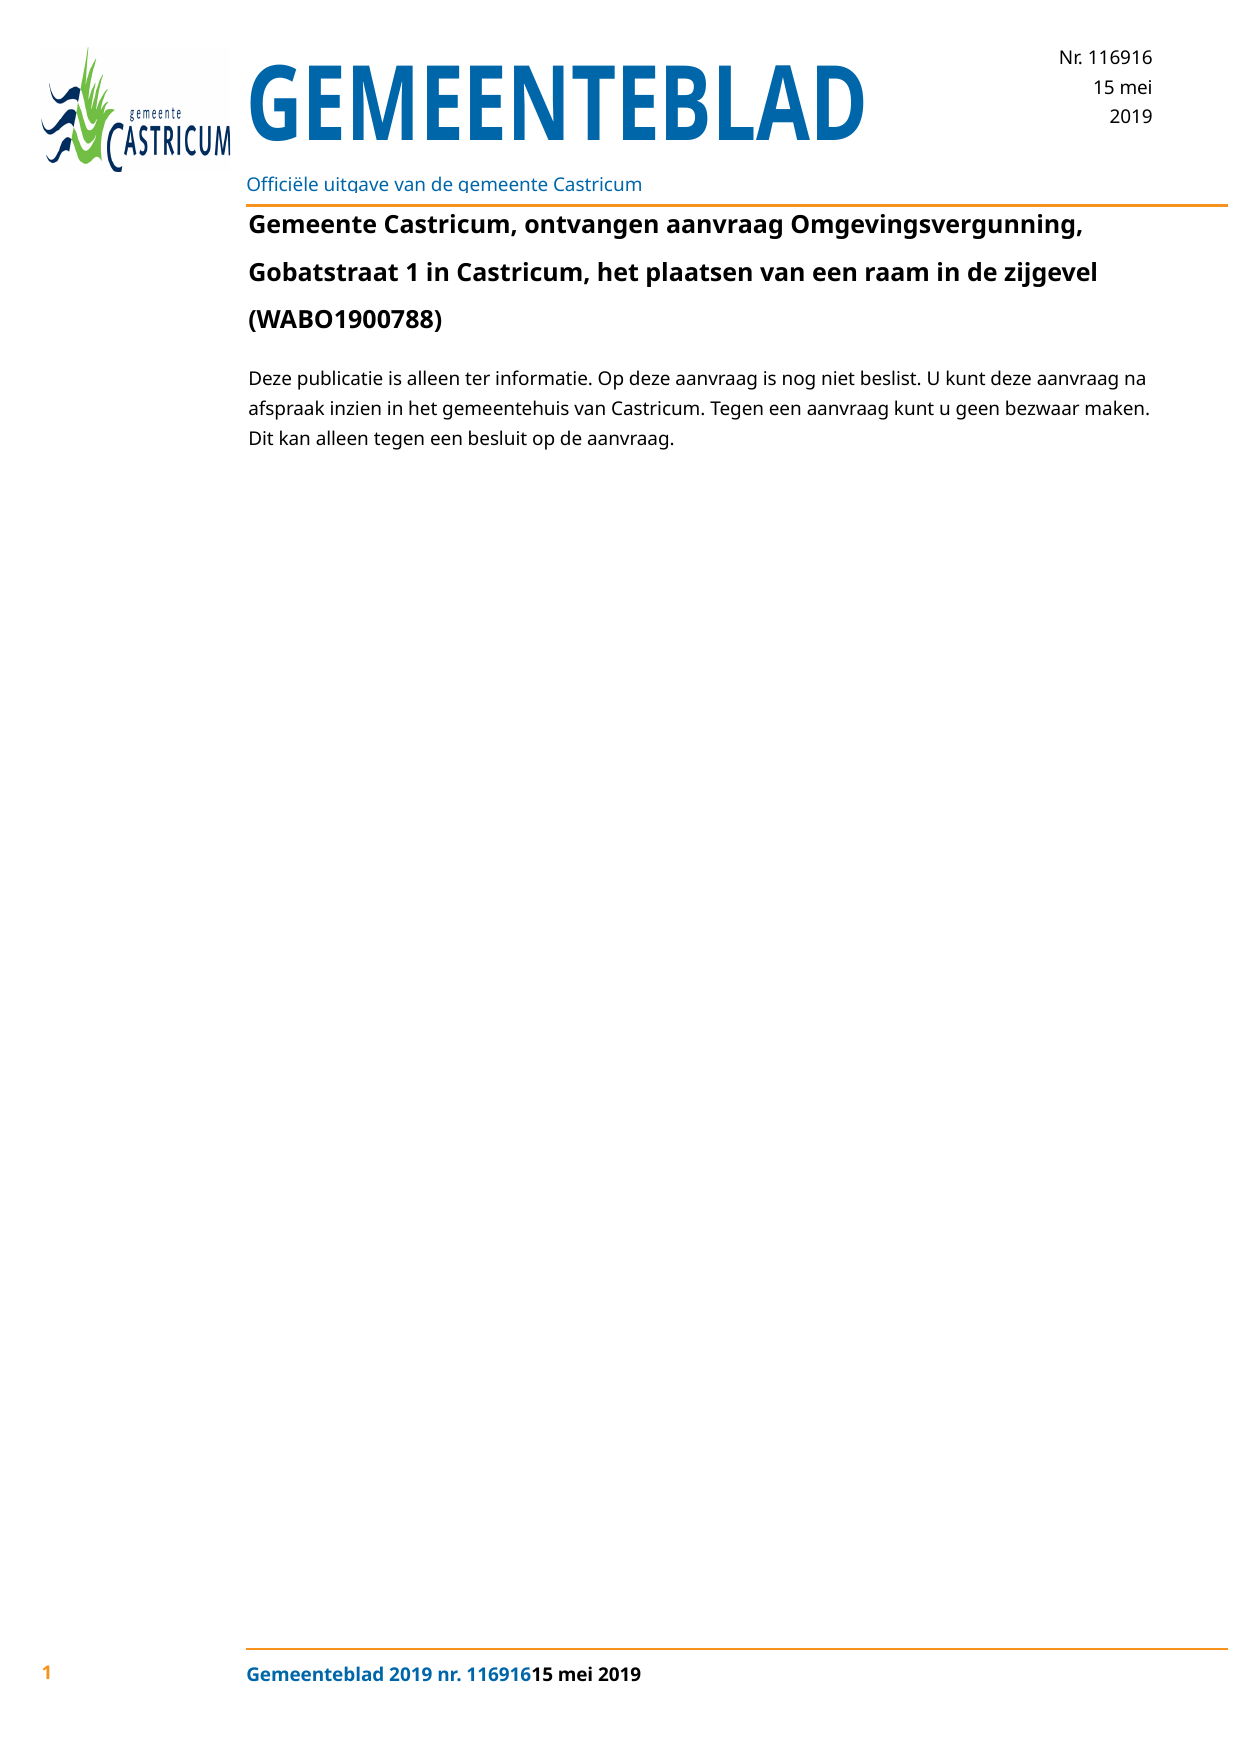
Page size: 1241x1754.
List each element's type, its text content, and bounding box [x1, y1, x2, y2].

picture [41, 47, 231, 172]
text Deze publicatie is alleen ter informatie. Op deze aanvraag is nog niet beslist. U kunt deze aanvraag na afspraak inzien in het gemeentehuis van Castricum. Tegen een aanvraag kunt u geen bezwaar maken. Dit kan alleen tegen een besluit op de aanvraag. [248, 366, 1152, 450]
text Gemeente Castricum, ontvangen aanvraag Omgevingsvergunning, Gobatstraat 1 in Castricum, het plaatsen van een raam in de zijgevel (WABO1900788) [248, 207, 1152, 336]
